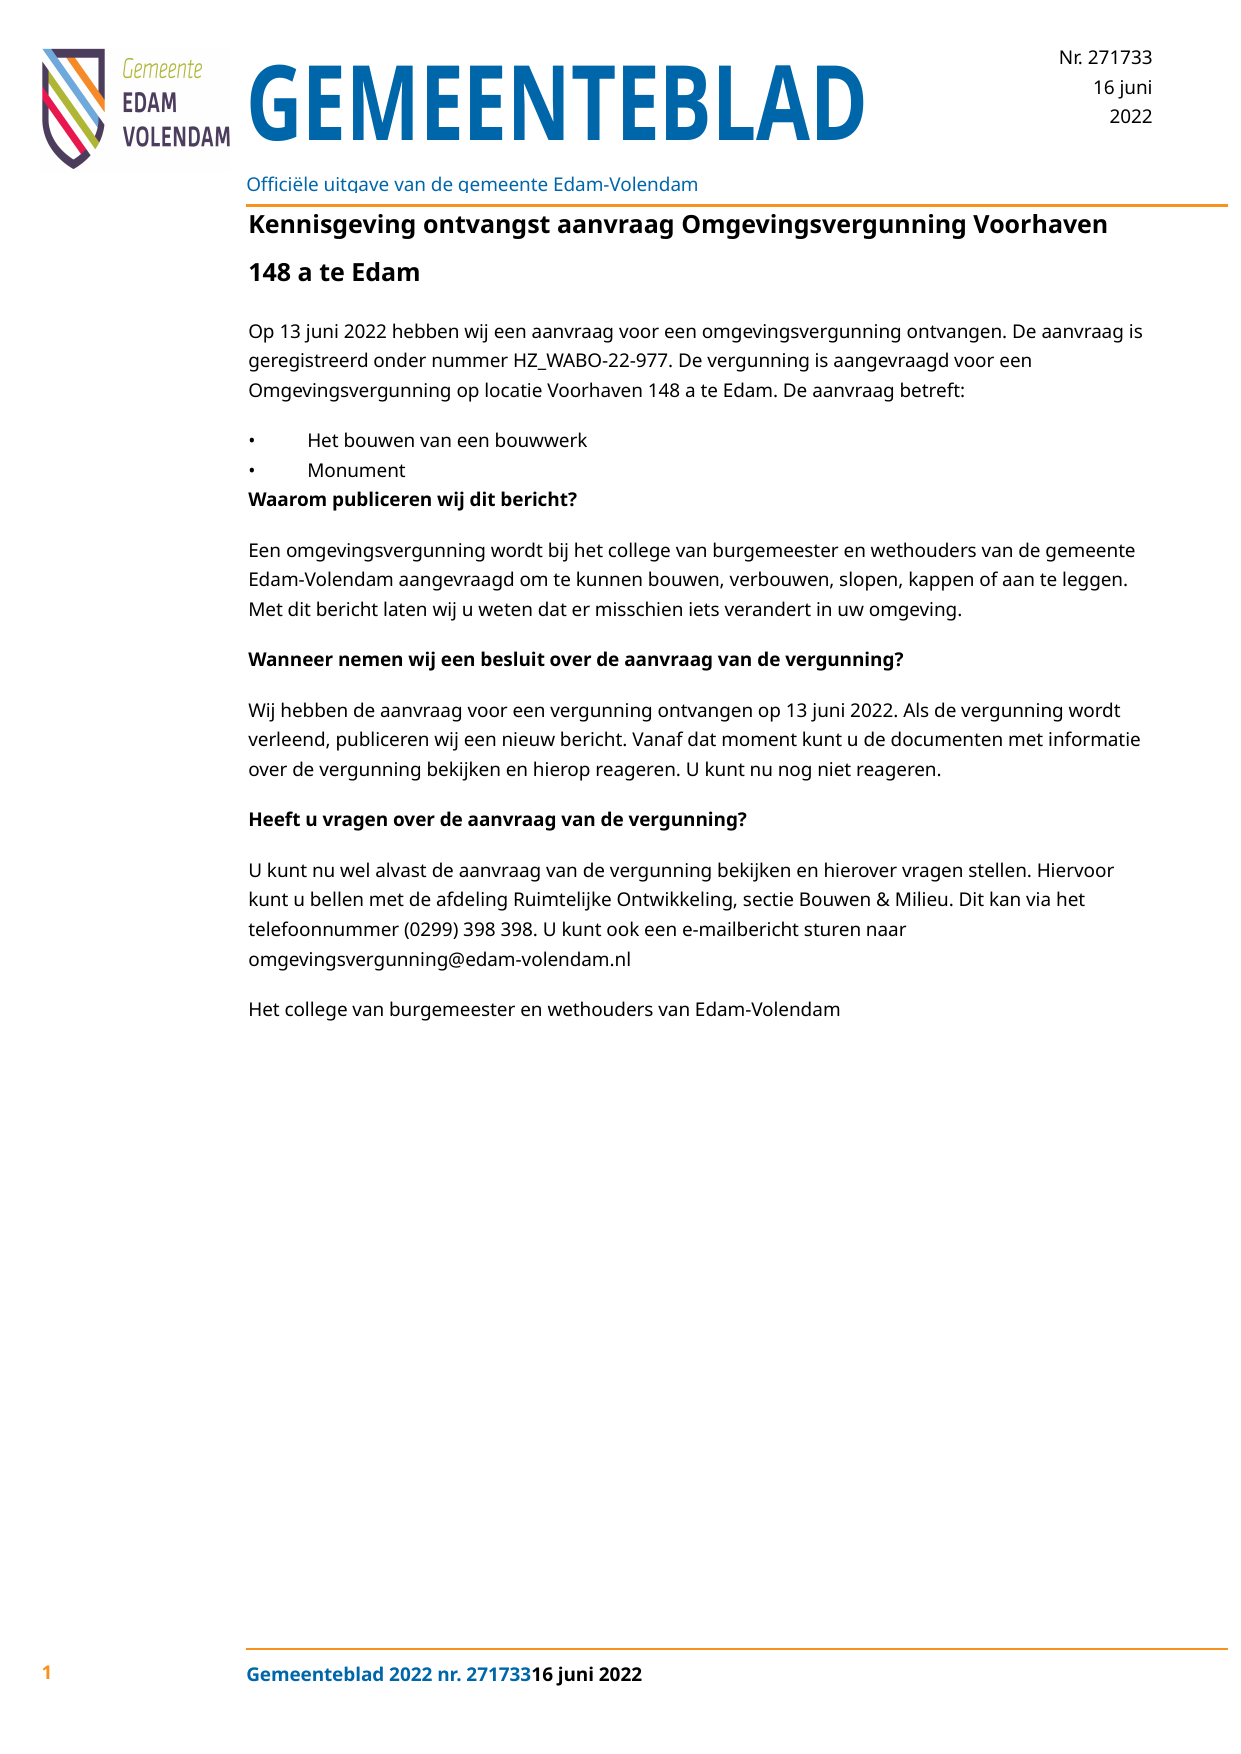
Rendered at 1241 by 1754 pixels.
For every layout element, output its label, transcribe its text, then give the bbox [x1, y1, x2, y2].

text Wij hebben de aanvraag voor een vergunning ontvangen op 13 juni 2022. Als de vergunning wordt verleend, publiceren wij een nieuw bericht. Vanaf dat moment kunt u de documenten met informatie over de vergunning bekijken en hierop reageren. U kunt nu nog niet reageren. [248, 697, 1152, 782]
text U kunt nu wel alvast de aanvraag van de vergunning bekijken en hierover vragen stellen. Hiervoor kunt u bellen met de afdeling Ruimtelijke Ontwikkeling, sectie Bouwen & Milieu. Dit kan via het telefoonnummer (0299) 398 398. U kunt ook een e-mailbericht sturen naar omgevingsvergunning@edam-volendam.nl [248, 857, 1152, 972]
picture [41, 47, 231, 172]
text Het college van burgemeester en wethouders van Edam-Volendam [248, 996, 1152, 1022]
text Waarom publiceren wij dit bericht? [248, 487, 1152, 512]
text Kennisgeving ontvangst aanvraag Omgevingsvergunning Voorhaven 148 a te Edam [248, 207, 1152, 288]
list Het bouwen van een bouwwerk [248, 427, 1152, 453]
text Op 13 juni 2022 hebben wij een aanvraag voor een omgevingsvergunning ontvangen. De aanvraag is geregistreerd onder nummer HZ_WABO-22-977. De vergunning is aangevraagd voor een Omgevingsvergunning op locatie Voorhaven 148 a te Edam. De aanvraag betreft: [248, 318, 1152, 403]
text Een omgevingsvergunning wordt bij het college van burgemeester en wethouders van de gemeente Edam-Volendam aangevraagd om te kunnen bouwen, verbouwen, slopen, kappen of aan te leggen. Met dit bericht laten wij u weten dat er misschien iets verandert in uw omgeving. [248, 537, 1152, 622]
text Wanneer nemen wij een besluit over de aanvraag van de vergunning? [248, 647, 1152, 672]
list Monument [248, 457, 1152, 483]
text Heeft u vragen over de aanvraag van de vergunning? [248, 807, 1152, 832]
